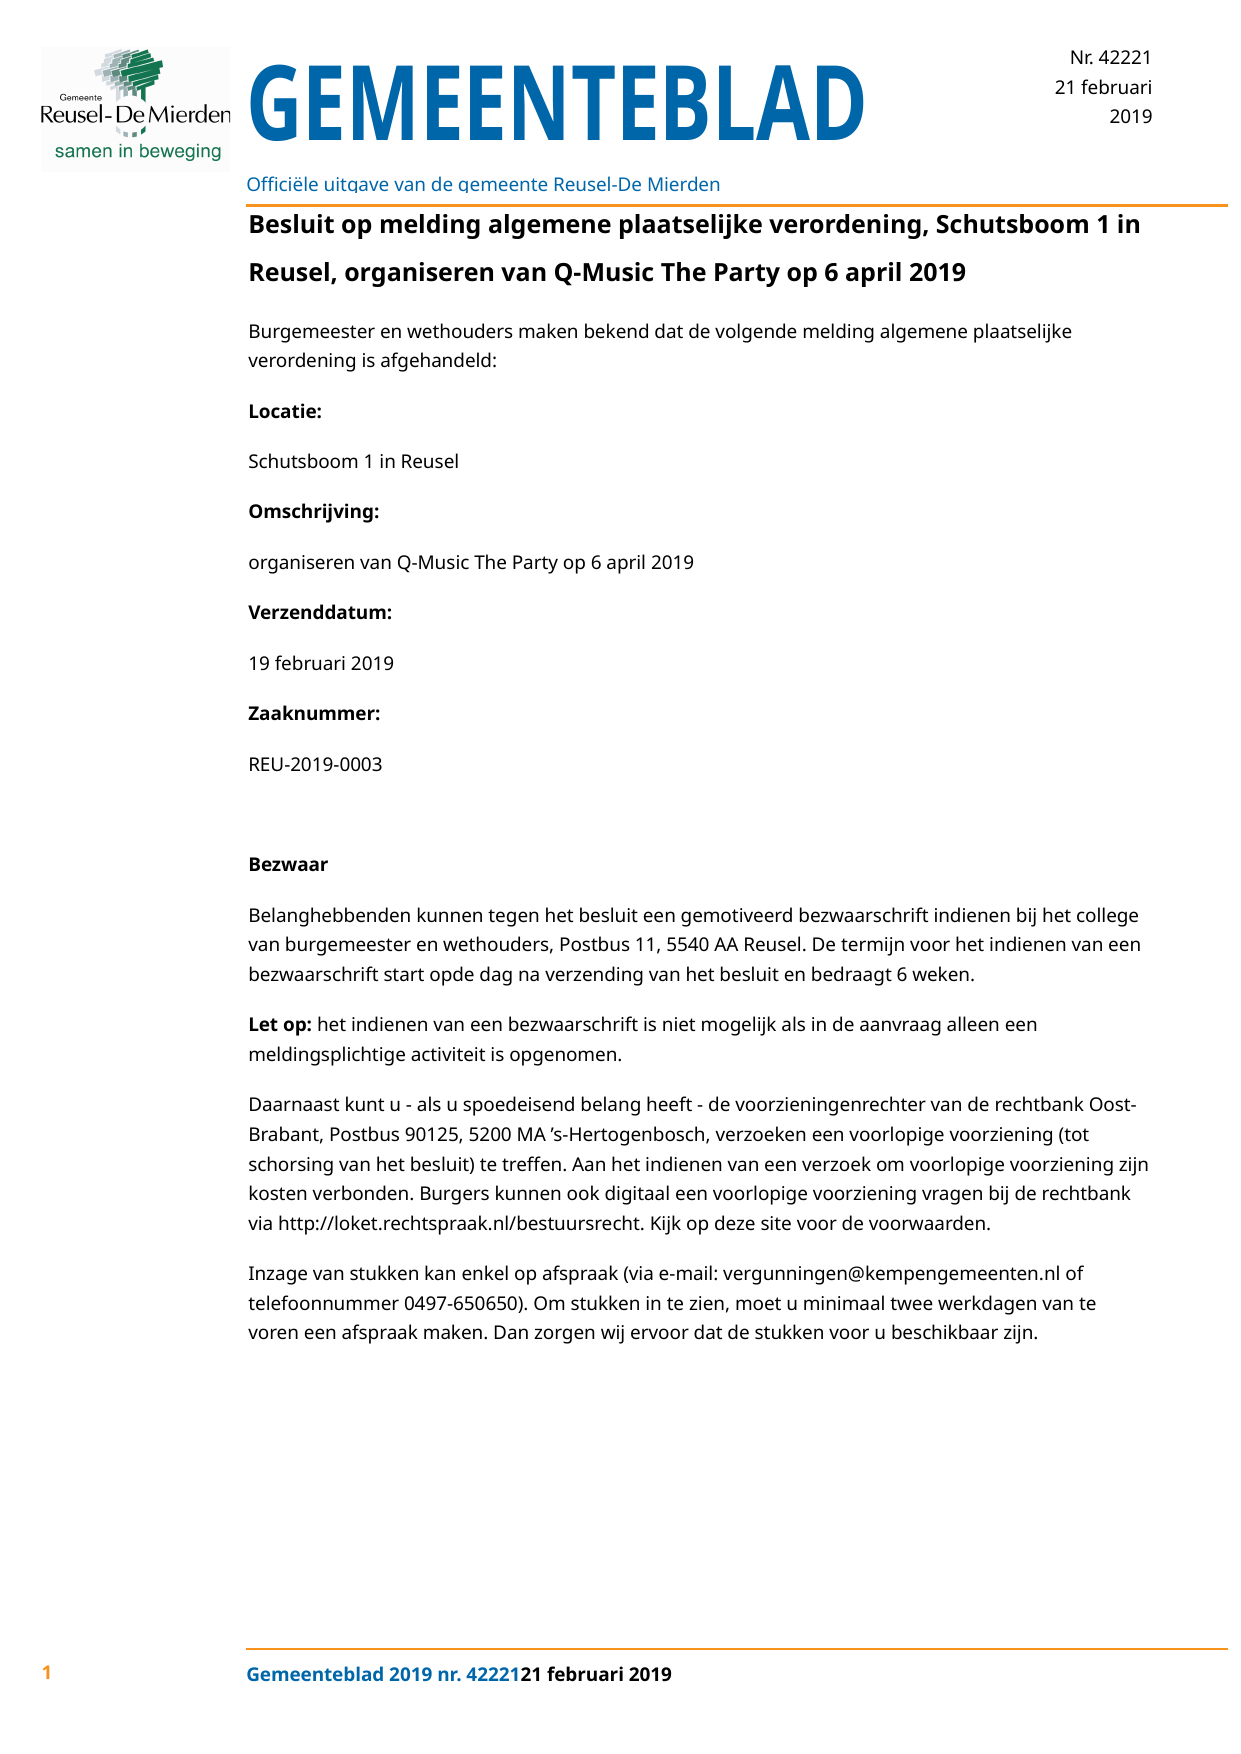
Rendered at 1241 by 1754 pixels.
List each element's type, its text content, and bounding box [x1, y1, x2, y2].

text organiseren van Q-Music The Party op 6 april 2019 [248, 549, 1152, 575]
text Zaaknummer: [248, 700, 1152, 726]
text Omschrijving: [248, 499, 1152, 524]
text Locatie: [248, 398, 1152, 424]
text Inzage van stukken kan enkel op afspraak (via e-mail: vergunningen@kempengemeenten.nl of telefoonnummer 0497-650650). Om stukken in te zien, moet u minimaal twee werkdagen van te voren een afspraak maken. Dan zorgen wij ervoor dat de stukken voor u beschikbaar zijn. [248, 1260, 1152, 1345]
text 19 februari 2019 [248, 650, 1152, 676]
text Bezwaar [248, 852, 1152, 877]
picture [41, 47, 231, 172]
text Daarnaast kunt u - als u spoedeisend belang heeft - de voorzieningenrechter van de rechtbank Oost-Brabant, Postbus 90125, 5200 MA ’s-Hertogenbosch, verzoeken een voorlopige voorziening (tot schorsing van het besluit) te treffen. Aan het indienen van een verzoek om voorlopige voorziening zijn kosten verbonden. Burgers kunnen ook digitaal een voorlopige voorziening vragen bij de rechtbank via http://loket.rechtspraak.nl/bestuursrecht. Kijk op deze site voor de voorwaarden. [248, 1092, 1152, 1236]
text Let op: het indienen van een bezwaarschrift is niet mogelijk als in de aanvraag alleen een meldingsplichtige activiteit is opgenomen. [248, 1012, 1152, 1067]
text Verzenddatum: [248, 599, 1152, 625]
text Burgemeester en wethouders maken bekend dat de volgende melding algemene plaatselijke verordening is afgehandeld: [248, 318, 1152, 373]
text REU-2019-0003 [248, 751, 1152, 777]
text Besluit op melding algemene plaatselijke verordening, Schutsboom 1 in Reusel, organiseren van Q-Music The Party op 6 april 2019 [248, 207, 1152, 288]
text Belanghebbenden kunnen tegen het besluit een gemotiveerd bezwaarschrift indienen bij het college van burgemeester en wethouders, Postbus 11, 5540 AA Reusel. De termijn voor het indienen van een bezwaarschrift start opde dag na verzending van het besluit en bedraagt 6 weken. [248, 902, 1152, 987]
text Schutsboom 1 in Reusel [248, 448, 1152, 474]
